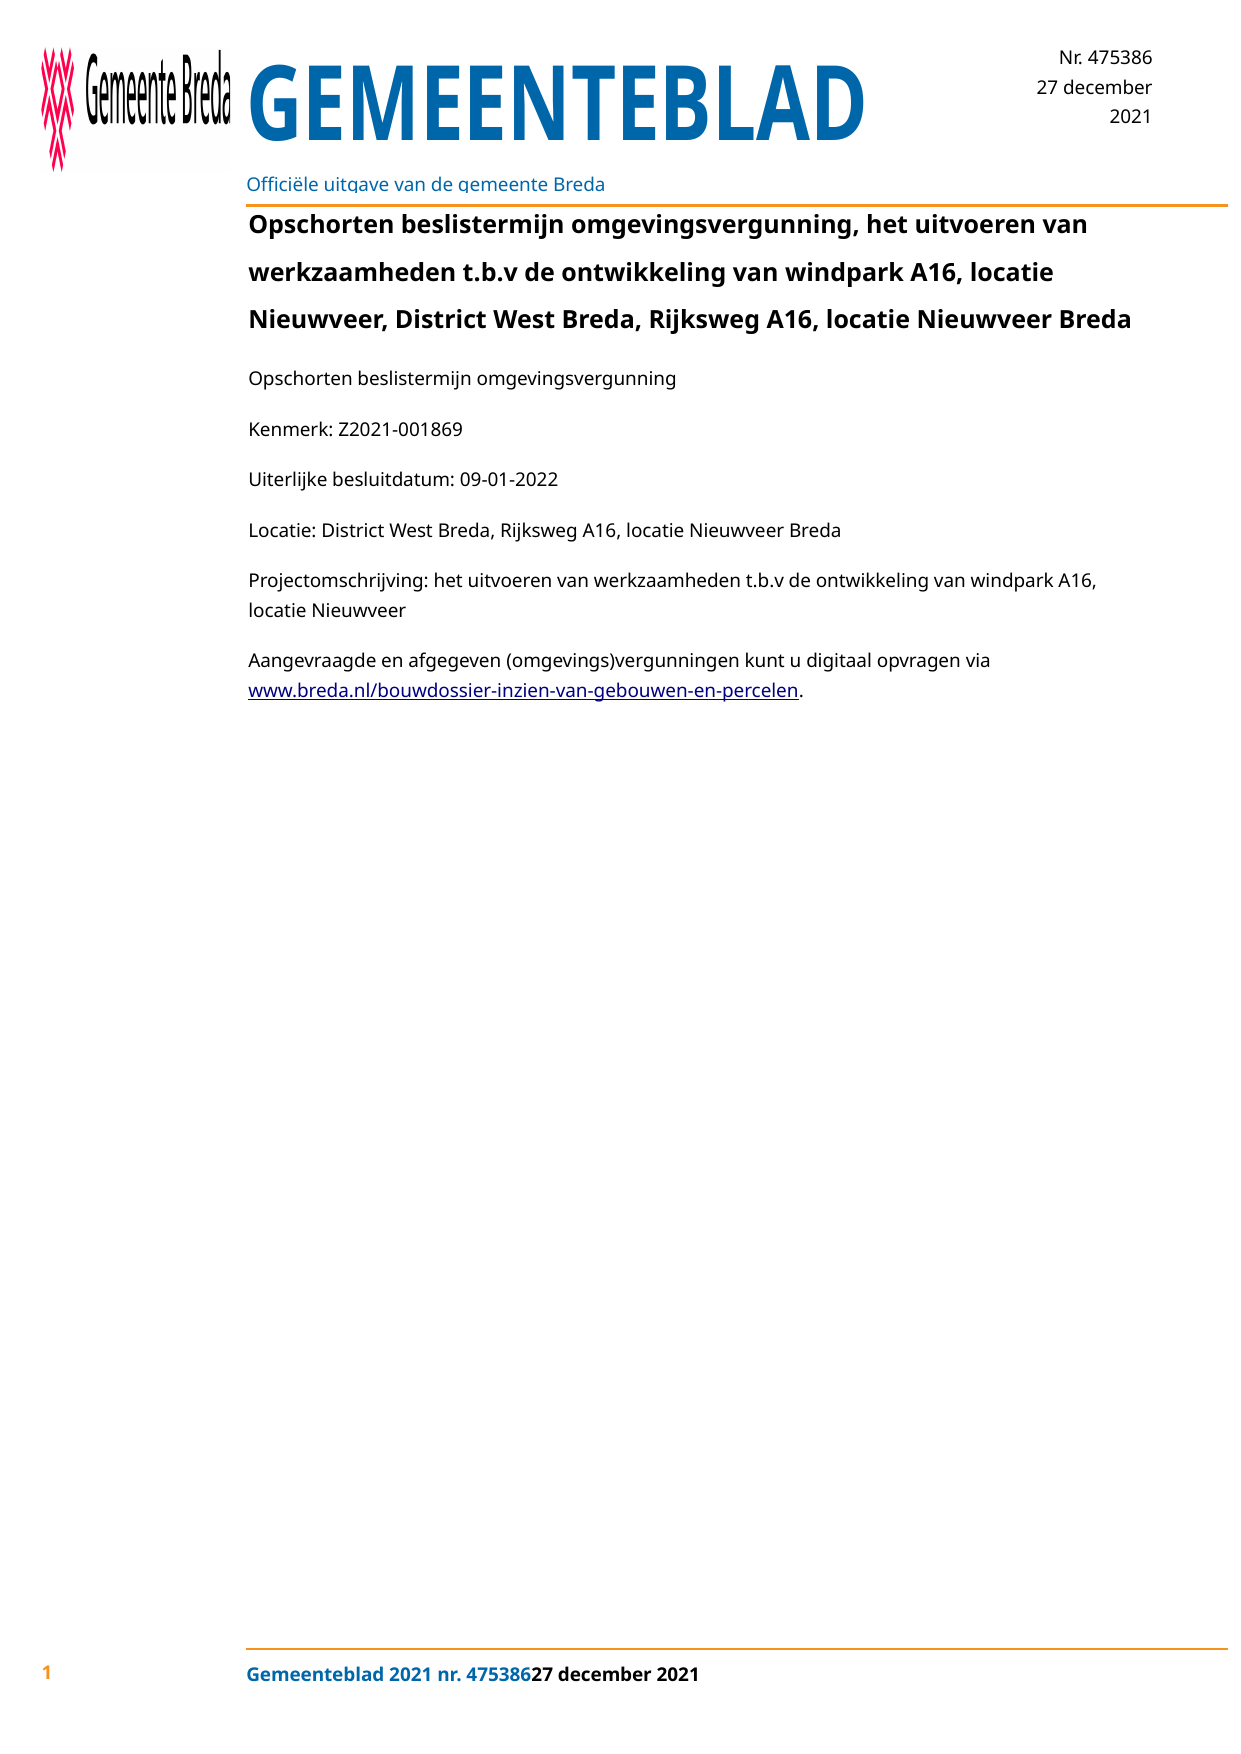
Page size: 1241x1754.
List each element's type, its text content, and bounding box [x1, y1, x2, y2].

picture [41, 47, 231, 172]
text Opschorten beslistermijn omgevingsvergunning, het uitvoeren van werkzaamheden t.b.v de ontwikkeling van windpark A16, locatie Nieuwveer, District West Breda, Rijksweg A16, locatie Nieuwveer Breda [248, 207, 1152, 336]
text Kenmerk: Z2021-001869 [248, 416, 1152, 442]
text Aangevraagde en afgegeven (omgevings)vergunningen kunt u digitaal opvragen via www.breda.nl/bouwdossier-inzien-van-gebouwen-en-percelen. [248, 647, 1152, 702]
text Locatie: District West Breda, Rijksweg A16, locatie Nieuwveer Breda [248, 517, 1152, 542]
text Opschorten beslistermijn omgevingsvergunning [248, 366, 1152, 391]
text Projectomschrijving: het uitvoeren van werkzaamheden t.b.v de ontwikkeling van windpark A16, locatie Nieuwveer [248, 567, 1152, 622]
text Uiterlijke besluitdatum: 09-01-2022 [248, 466, 1152, 492]
